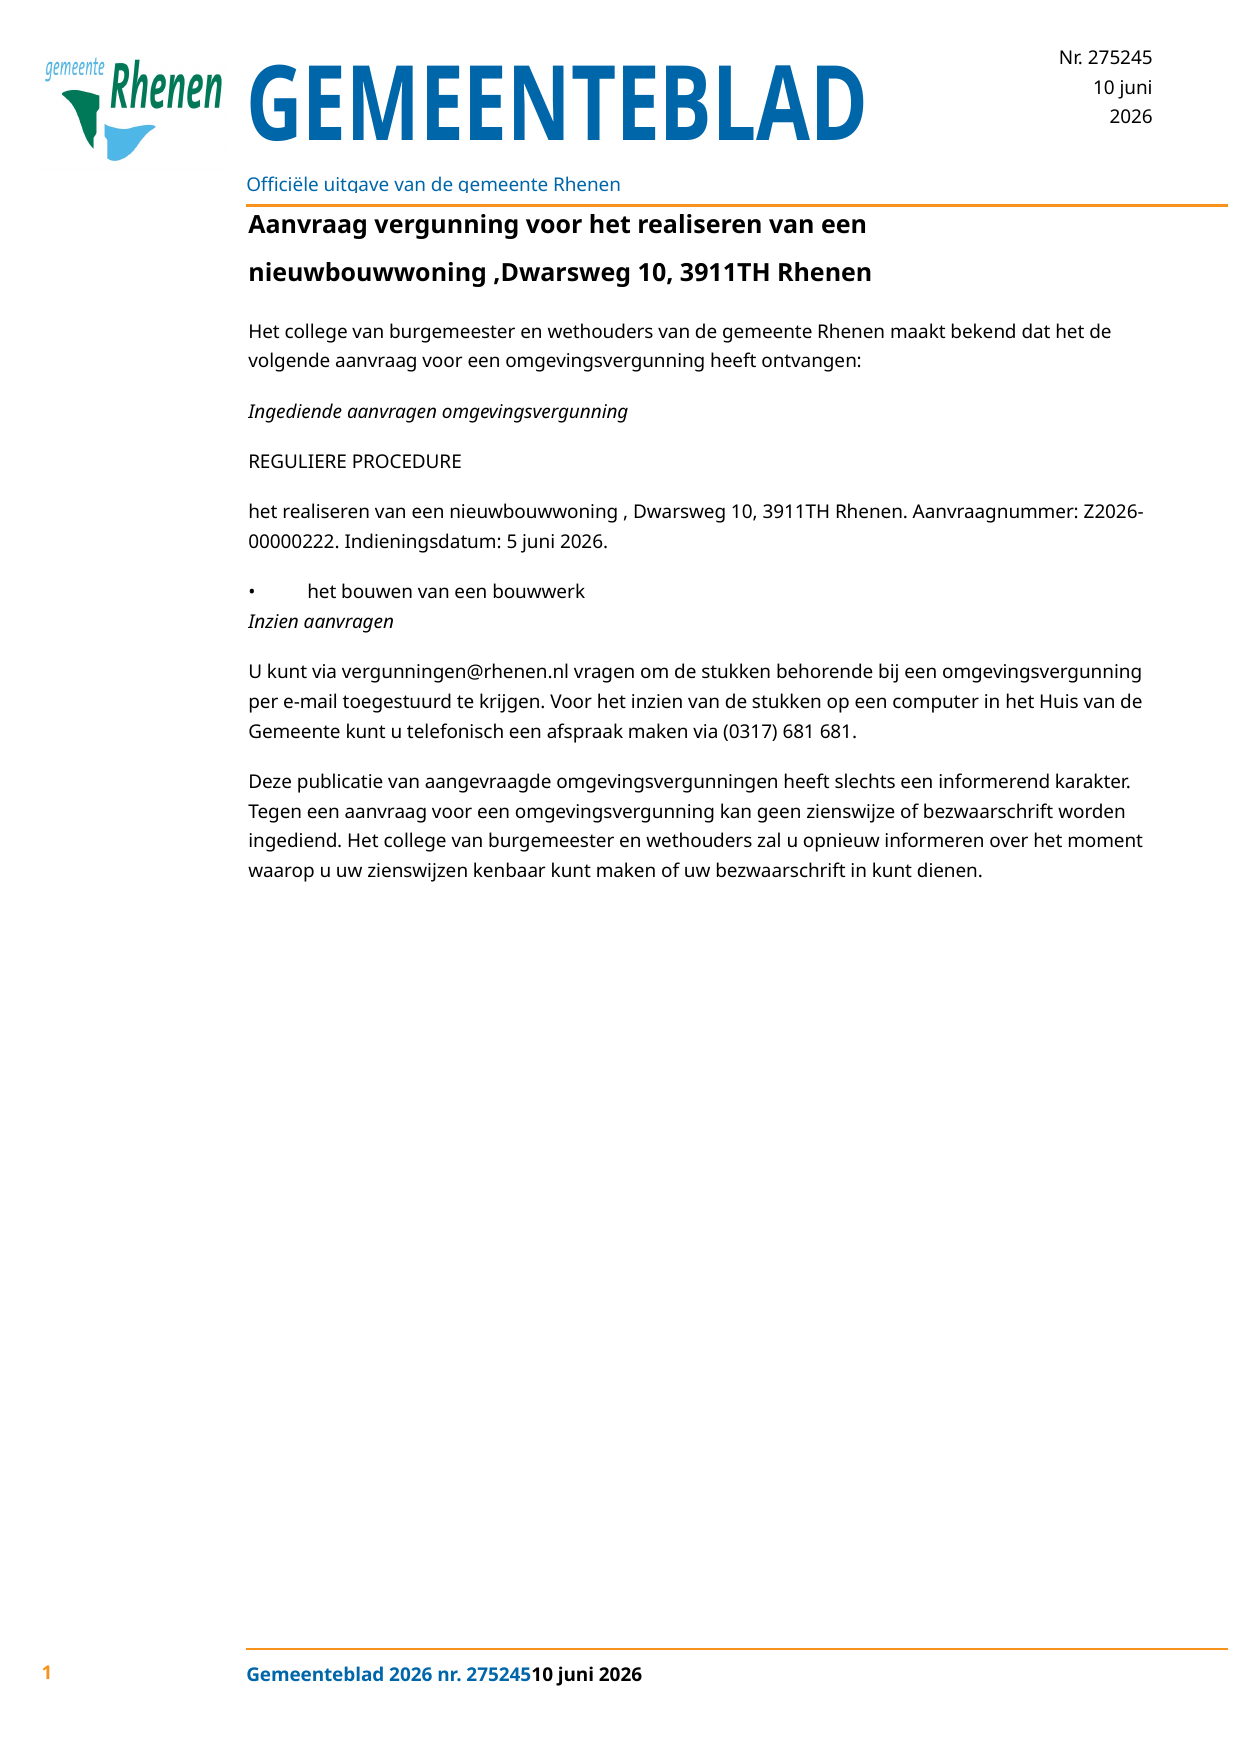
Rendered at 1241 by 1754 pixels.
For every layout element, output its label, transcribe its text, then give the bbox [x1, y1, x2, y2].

text Aanvraag vergunning voor het realiseren van een nieuwbouwwoning ,Dwarsweg 10, 3911TH Rhenen [248, 207, 1152, 288]
text U kunt via vergunningen@rhenen.nl vragen om de stukken behorende bij een omgevingsvergunning per e-mail toegestuurd te krijgen. Voor het inzien van de stukken op een computer in het Huis van de Gemeente kunt u telefonisch een afspraak maken via (0317) 681 681. [248, 659, 1152, 744]
text Ingediende aanvragen omgevingsvergunning [248, 398, 1152, 424]
text Deze publicatie van aangevraagde omgevingsvergunningen heeft slechts een informerend karakter. Tegen een aanvraag voor een omgevingsvergunning kan geen zienswijze of bezwaarschrift worden ingediend. Het college van burgemeester en wethouders zal u opnieuw informeren over het moment waarop u uw zienswijzen kenbaar kunt maken of uw bezwaarschrift in kunt dienen. [248, 768, 1152, 883]
picture [41, 47, 231, 172]
text Inzien aanvragen [248, 608, 1152, 634]
text REGULIERE PROCEDURE [248, 448, 1152, 474]
text Het college van burgemeester en wethouders van de gemeente Rhenen maakt bekend dat het de volgende aanvraag voor een omgevingsvergunning heeft ontvangen: [248, 318, 1152, 373]
list het bouwen van een bouwwerk [248, 579, 1152, 604]
text het realiseren van een nieuwbouwwoning , Dwarsweg 10, 3911TH Rhenen. Aanvraagnummer: Z2026-00000222. Indieningsdatum: 5 juni 2026. [248, 499, 1152, 554]
